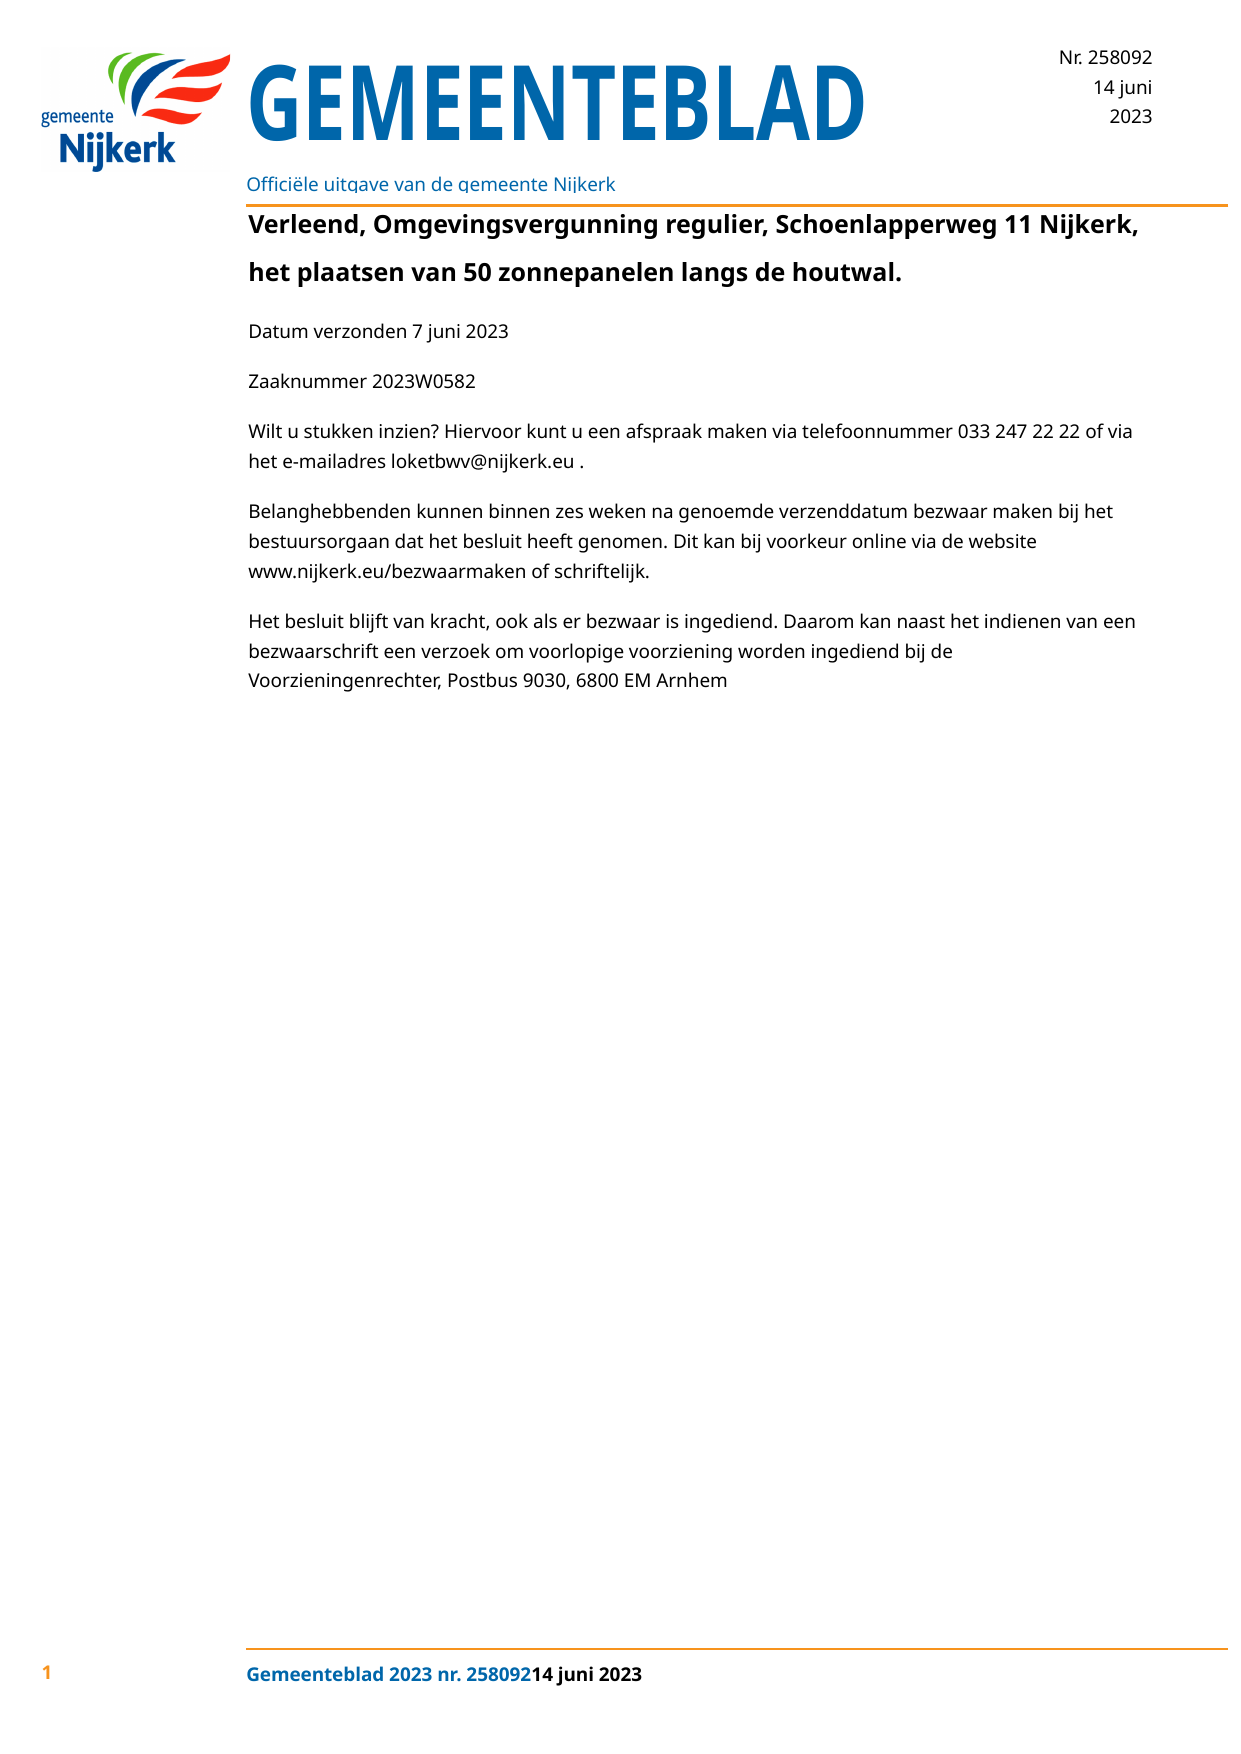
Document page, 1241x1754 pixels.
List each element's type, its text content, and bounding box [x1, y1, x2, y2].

text Wilt u stukken inzien? Hiervoor kunt u een afspraak maken via telefoonnummer 033 247 22 22 of via het e-mailadres loketbwv@nijkerk.eu . [248, 419, 1152, 474]
text Verleend, Omgevingsvergunning regulier, Schoenlapperweg 11 Nijkerk, het plaatsen van 50 zonnepanelen langs de houtwal. [248, 207, 1152, 288]
text Het besluit blijft van kracht, ook als er bezwaar is ingediend. Daarom kan naast het indienen van een bezwaarschrift een verzoek om voorlopige voorziening worden ingediend bij de Voorzieningenrechter, Postbus 9030, 6800 EM Arnhem [248, 608, 1152, 693]
text Belanghebbenden kunnen binnen zes weken na genoemde verzenddatum bezwaar maken bij het bestuursorgaan dat het besluit heeft genomen. Dit kan bij voorkeur online via de website www.nijkerk.eu/bezwaarmaken of schriftelijk. [248, 499, 1152, 584]
text Zaaknummer 2023W0582 [248, 368, 1152, 394]
picture [41, 47, 231, 172]
text Datum verzonden 7 juni 2023 [248, 318, 1152, 344]
